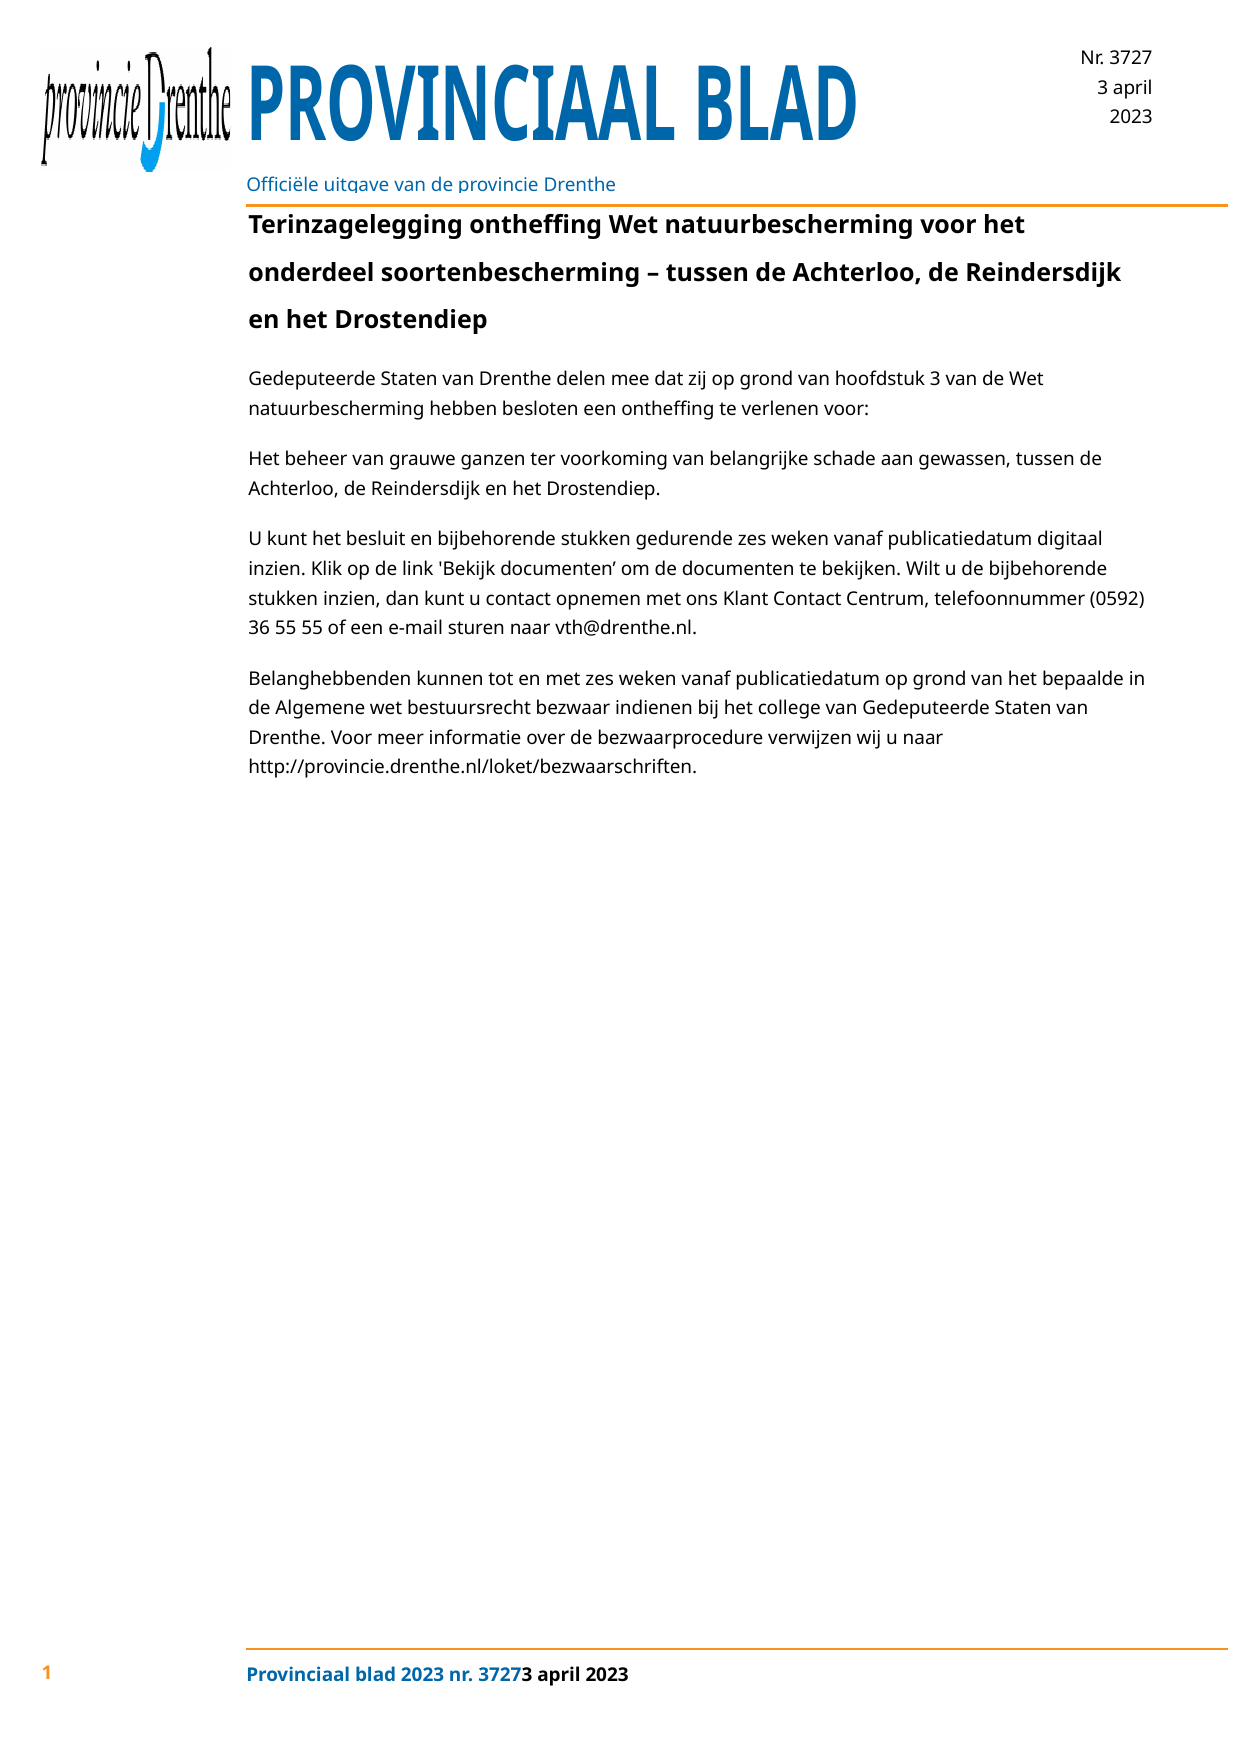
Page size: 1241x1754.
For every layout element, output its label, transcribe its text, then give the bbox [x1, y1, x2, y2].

text Gedeputeerde Staten van Drenthe delen mee dat zij op grond van hoofdstuk 3 van de Wet natuurbescherming hebben besloten een ontheffing te verlenen voor: [248, 366, 1152, 421]
text Terinzagelegging ontheffing Wet natuurbescherming voor het onderdeel soortenbescherming – tussen de Achterloo, de Reindersdijk en het Drostendiep [248, 207, 1152, 336]
text Het beheer van grauwe ganzen ter voorkoming van belangrijke schade aan gewassen, tussen de Achterloo, de Reindersdijk en het Drostendiep. [248, 446, 1152, 501]
text U kunt het besluit en bijbehorende stukken gedurende zes weken vanaf publicatiedatum digitaal inzien. Klik op de link 'Bekijk documenten’ om de documenten te bekijken. Wilt u de bijbehorende stukken inzien, dan kunt u contact opnemen met ons Klant Contact Centrum, telefoonnummer (0592) 36 55 55 of een e-mail sturen naar vth@drenthe.nl. [248, 526, 1152, 640]
picture [41, 47, 231, 172]
text Belanghebbenden kunnen tot en met zes weken vanaf publicatiedatum op grond van het bepaalde in de Algemene wet bestuursrecht bezwaar indienen bij het college van Gedeputeerde Staten van Drenthe. Voor meer informatie over de bezwaarprocedure verwijzen wij u naar http://provincie.drenthe.nl/loket/bezwaarschriften. [248, 665, 1152, 779]
